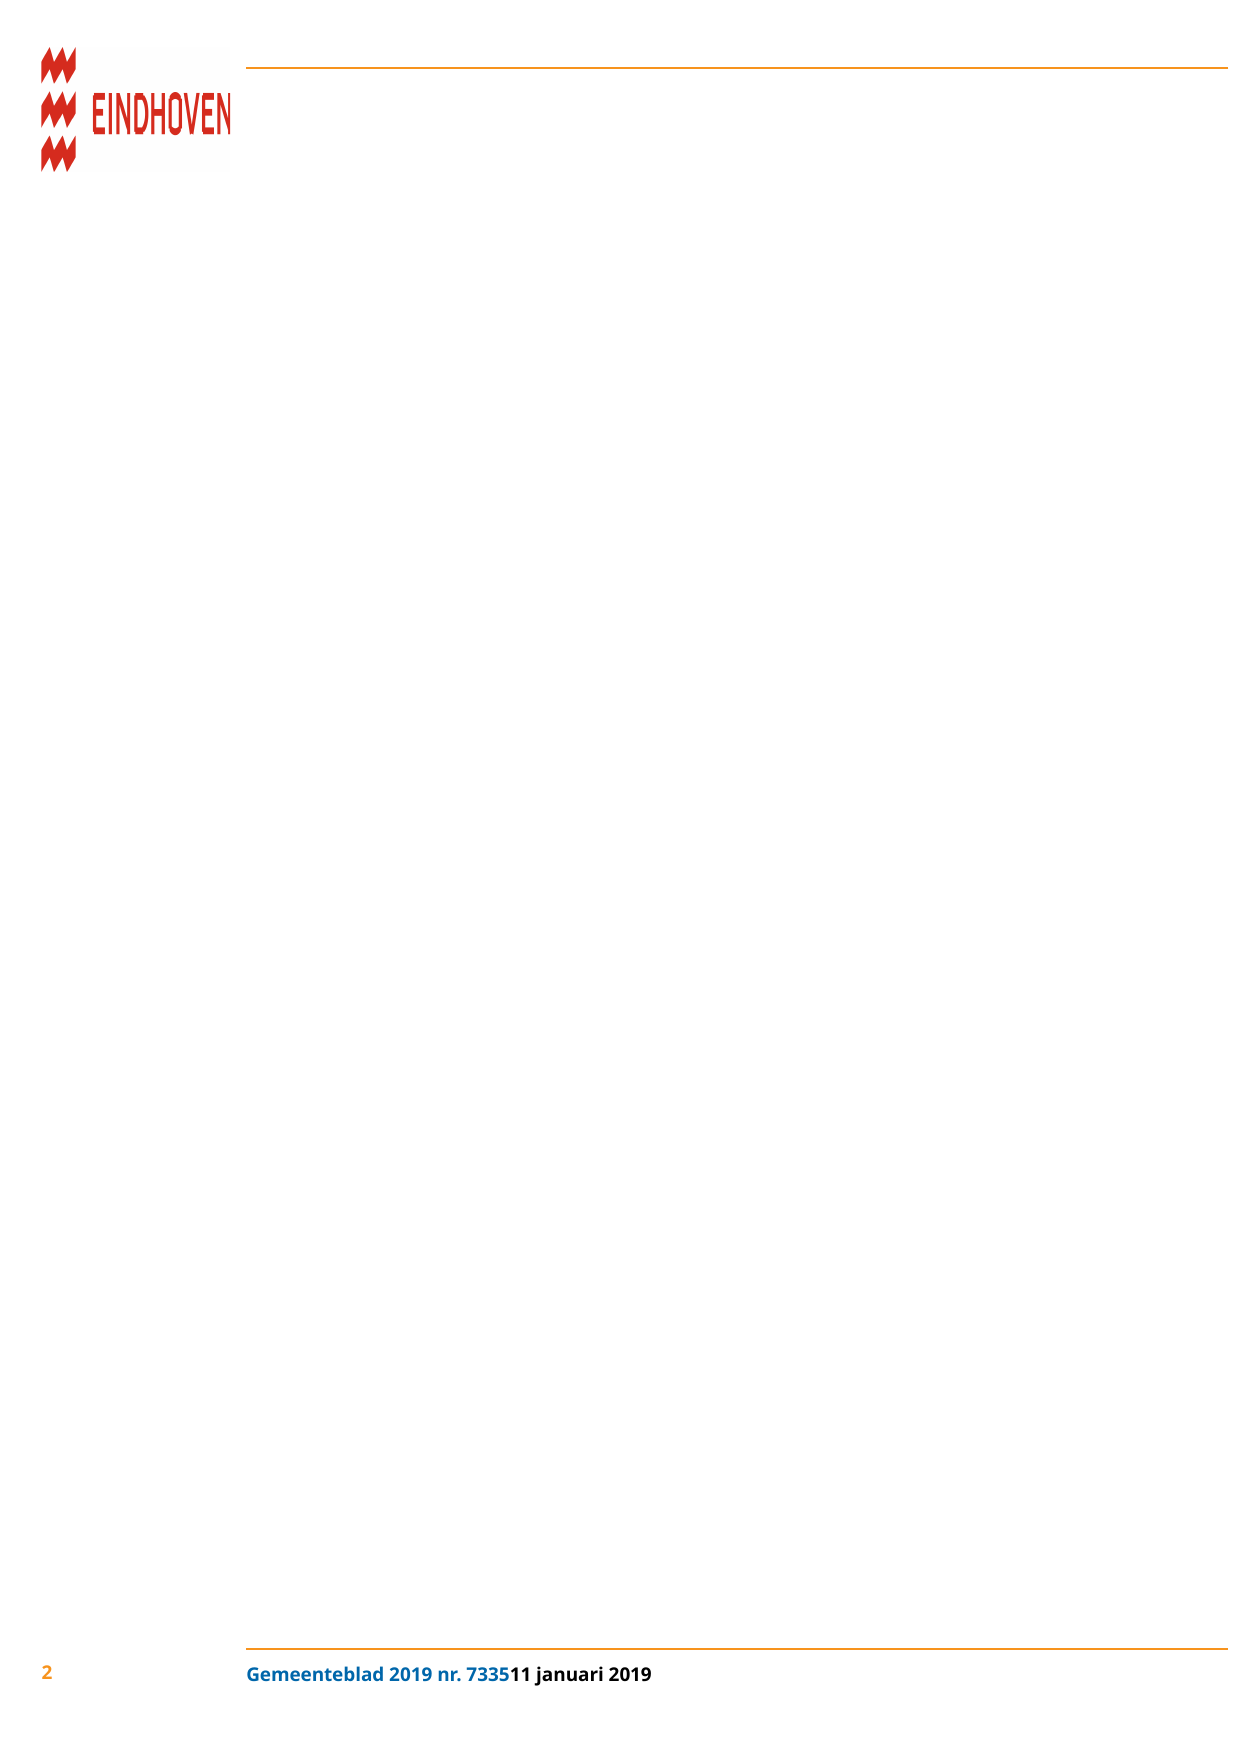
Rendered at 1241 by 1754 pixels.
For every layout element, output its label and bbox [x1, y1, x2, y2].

picture [41, 47, 231, 172]
